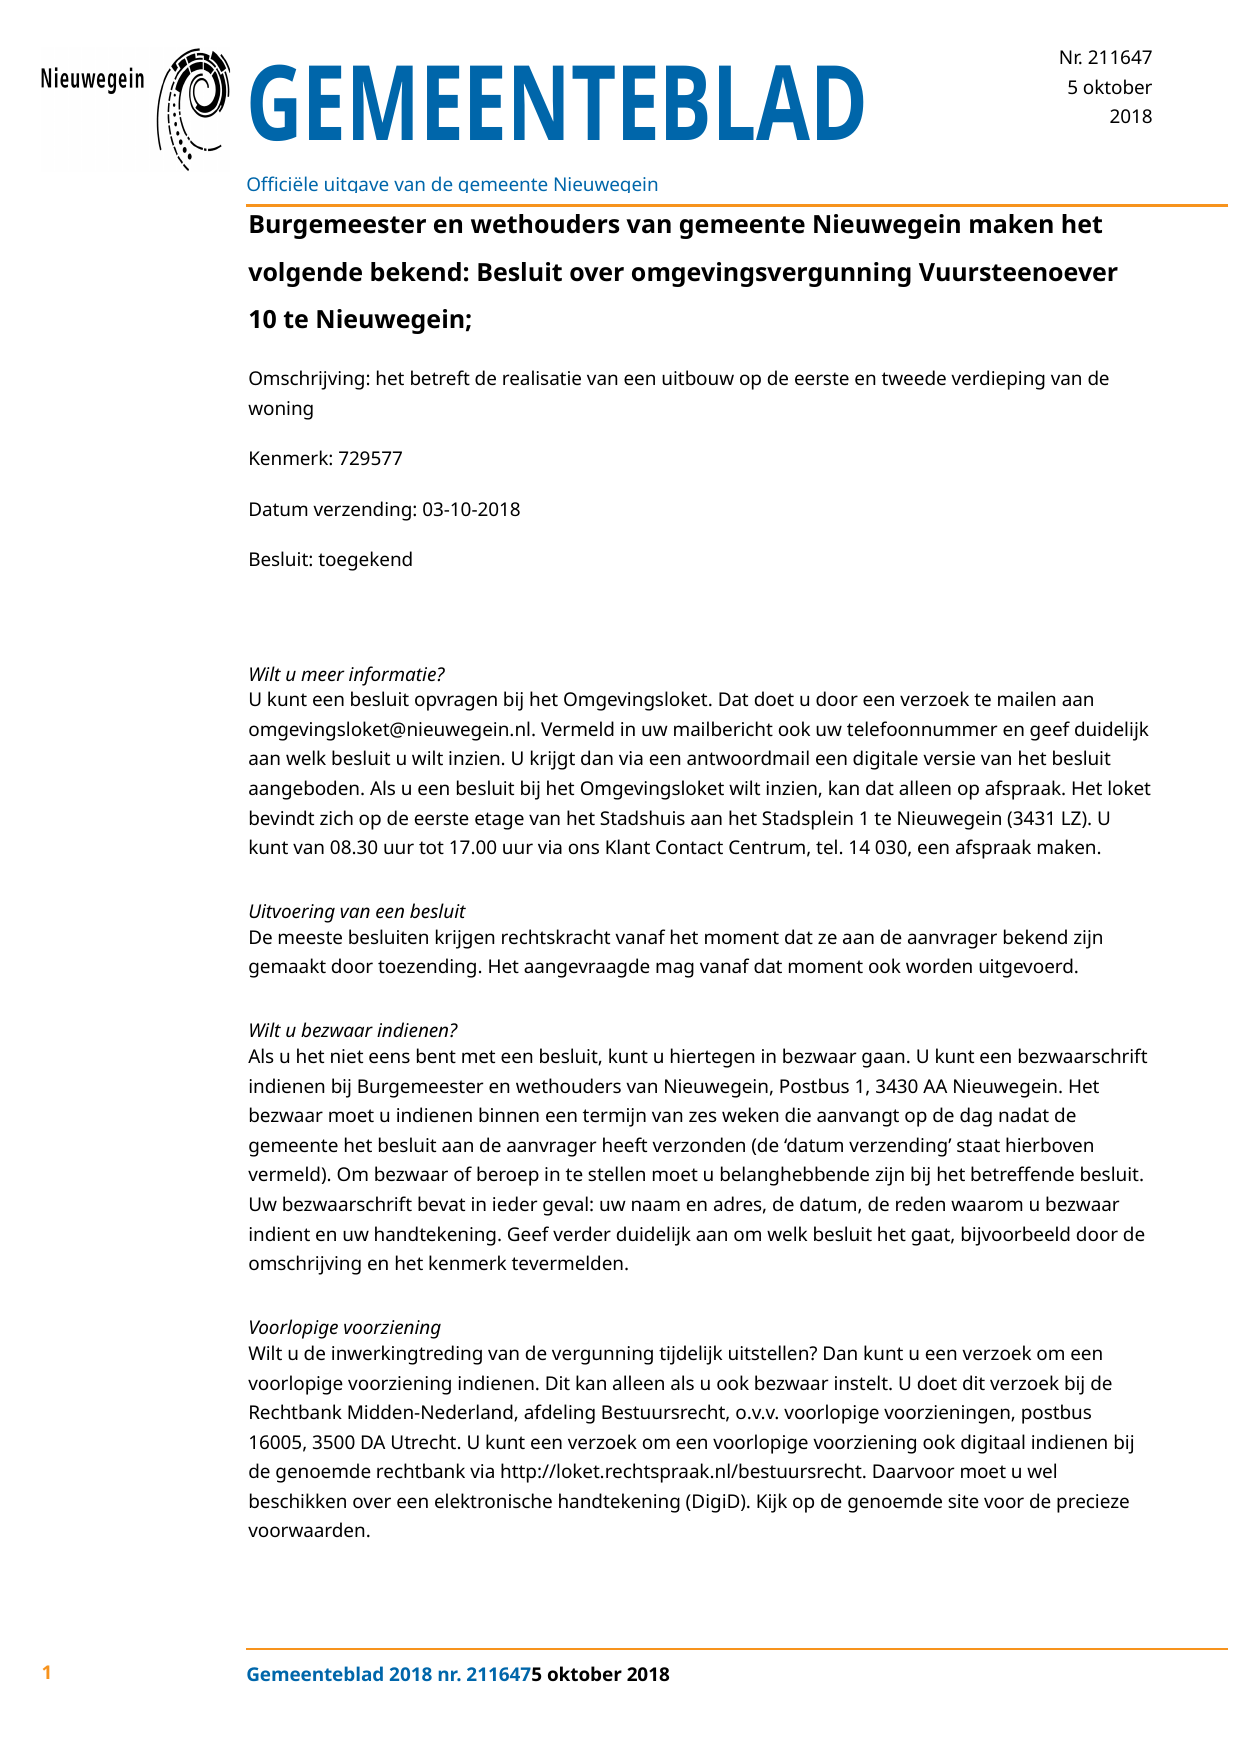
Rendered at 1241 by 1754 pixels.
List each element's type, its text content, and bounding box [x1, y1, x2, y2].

text Wilt u bezwaar indienen? [248, 1018, 1152, 1043]
text Burgemeester en wethouders van gemeente Nieuwegein maken het volgende bekend: Besluit over omgevingsvergunning Vuursteenoever 10 te Nieuwegein; [248, 207, 1152, 336]
text Voorlopige voorziening [248, 1314, 1152, 1340]
text Datum verzending: 03-10-2018 [248, 496, 1152, 522]
text Wilt u de inwerkingtreding van de vergunning tijdelijk uitstellen? Dan kunt u een verzoek om een voorlopige voorziening indienen. Dit kan alleen als u ook bezwaar instelt. U doet dit verzoek bij de Rechtbank Midden-Nederland, afdeling Bestuursrecht, o.v.v. voorlopige voorzieningen, postbus 16005, 3500 DA Utrecht. U kunt een verzoek om een voorlopige voorziening ook digitaal indienen bij de genoemde rechtbank via http://loket.rechtspraak.nl/bestuursrecht. Daarvoor moet u wel beschikken over een elektronische handtekening (DigiD). Kijk op de genoemde site voor de precieze voorwaarden. [248, 1340, 1152, 1543]
text Besluit: toegekend [248, 546, 1152, 572]
text Uitvoering van een besluit [248, 898, 1152, 924]
text Wilt u meer informatie? [248, 661, 1152, 686]
picture [41, 47, 231, 172]
text Omschrijving: het betreft de realisatie van een uitbouw op de eerste en tweede verdieping van de woning [248, 366, 1152, 421]
text Als u het niet eens bent met een besluit, kunt u hiertegen in bezwaar gaan. U kunt een bezwaarschrift indienen bij Burgemeester en wethouders van Nieuwegein, Postbus 1, 3430 AA Nieuwegein. Het bezwaar moet u indienen binnen een termijn van zes weken die aanvangt op de dag nadat de gemeente het besluit aan de aanvrager heeft verzonden (de ‘datum verzending’ staat hierboven vermeld). Om bezwaar of beroep in te stellen moet u belanghebbende zijn bij het betreffende besluit. Uw bezwaarschrift bevat in ieder geval: uw naam en adres, de datum, de reden waarom u bezwaar indient en uw handtekening. Geef verder duidelijk aan om welk besluit het gaat, bijvoorbeeld door de omschrijving en het kenmerk tevermelden. [248, 1043, 1152, 1276]
text U kunt een besluit opvragen bij het Omgevingsloket. Dat doet u door een verzoek te mailen aan omgevingsloket@nieuwegein.nl. Vermeld in uw mailbericht ook uw telefoonnummer en geef duidelijk aan welk besluit u wilt inzien. U krijgt dan via een antwoordmail een digitale versie van het besluit aangeboden. Als u een besluit bij het Omgevingsloket wilt inzien, kan dat alleen op afspraak. Het loket bevindt zich op de eerste etage van het Stadshuis aan het Stadsplein 1 te Nieuwegein (3431 LZ). U kunt van 08.30 uur tot 17.00 uur via ons Klant Contact Centrum, tel. 14 030, een afspraak maken. [248, 686, 1152, 860]
text De meeste besluiten krijgen rechtskracht vanaf het moment dat ze aan de aanvrager bekend zijn gemaakt door toezending. Het aangevraagde mag vanaf dat moment ook worden uitgevoerd. [248, 924, 1152, 979]
text Kenmerk: 729577 [248, 446, 1152, 471]
